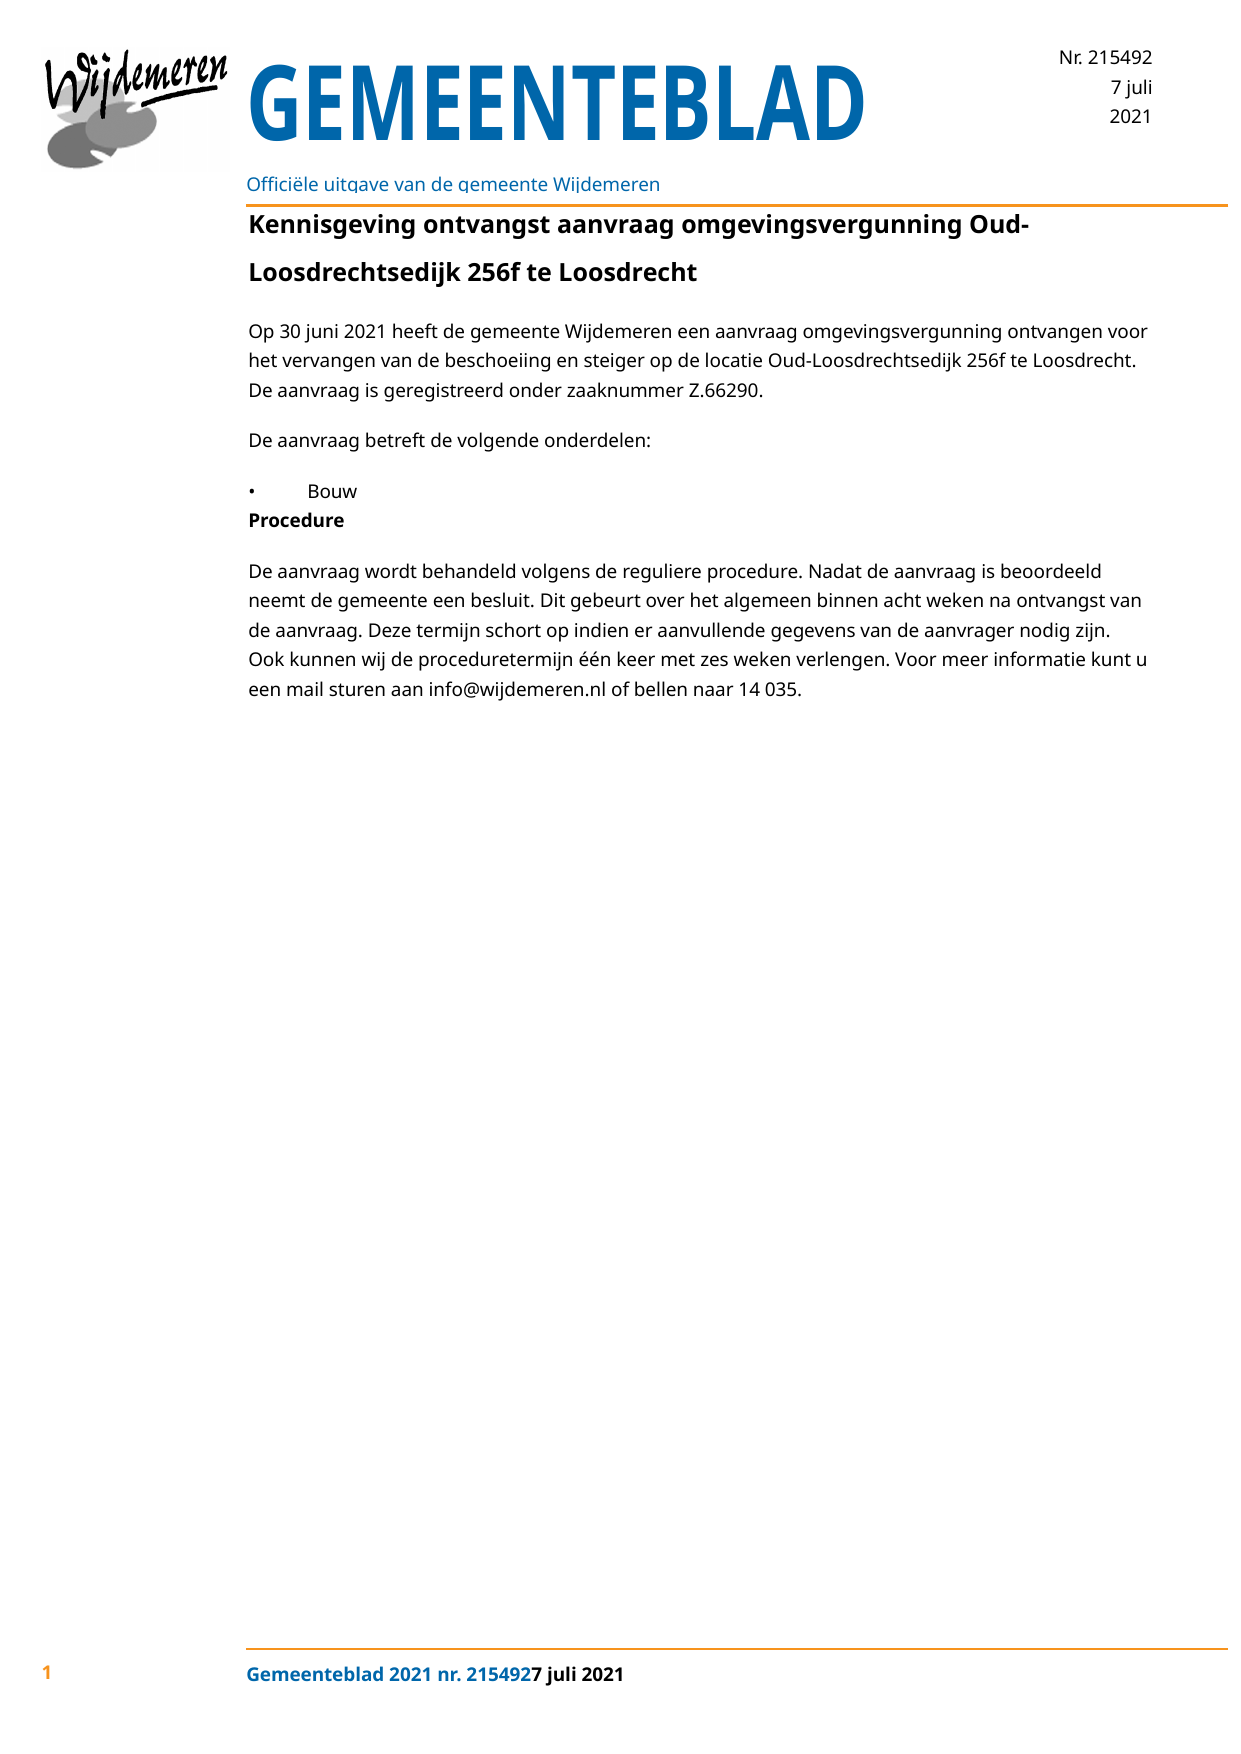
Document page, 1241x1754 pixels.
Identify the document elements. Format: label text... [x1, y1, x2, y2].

text Kennisgeving ontvangst aanvraag omgevingsvergunning Oud-Loosdrechtsedijk 256f te Loosdrecht [248, 207, 1152, 288]
text De aanvraag wordt behandeld volgens de reguliere procedure. Nadat de aanvraag is beoordeeld neemt de gemeente een besluit. Dit gebeurt over het algemeen binnen acht weken na ontvangst van de aanvraag. Deze termijn schort op indien er aanvullende gegevens van de aanvrager nodig zijn. Ook kunnen wij de proceduretermijn één keer met zes weken verlengen. Voor meer informatie kunt u een mail sturen aan info@wijdemeren.nl of bellen naar 14 035. [248, 558, 1152, 702]
text Op 30 juni 2021 heeft de gemeente Wijdemeren een aanvraag omgevingsvergunning ontvangen voor het vervangen van de beschoeiing en steiger op de locatie Oud-Loosdrechtsedijk 256f te Loosdrecht. De aanvraag is geregistreerd onder zaaknummer Z.66290. [248, 318, 1152, 403]
text De aanvraag betreft de volgende onderdelen: [248, 427, 1152, 453]
list Bouw [248, 478, 1152, 504]
text Procedure [248, 507, 1152, 533]
picture [41, 47, 231, 172]
